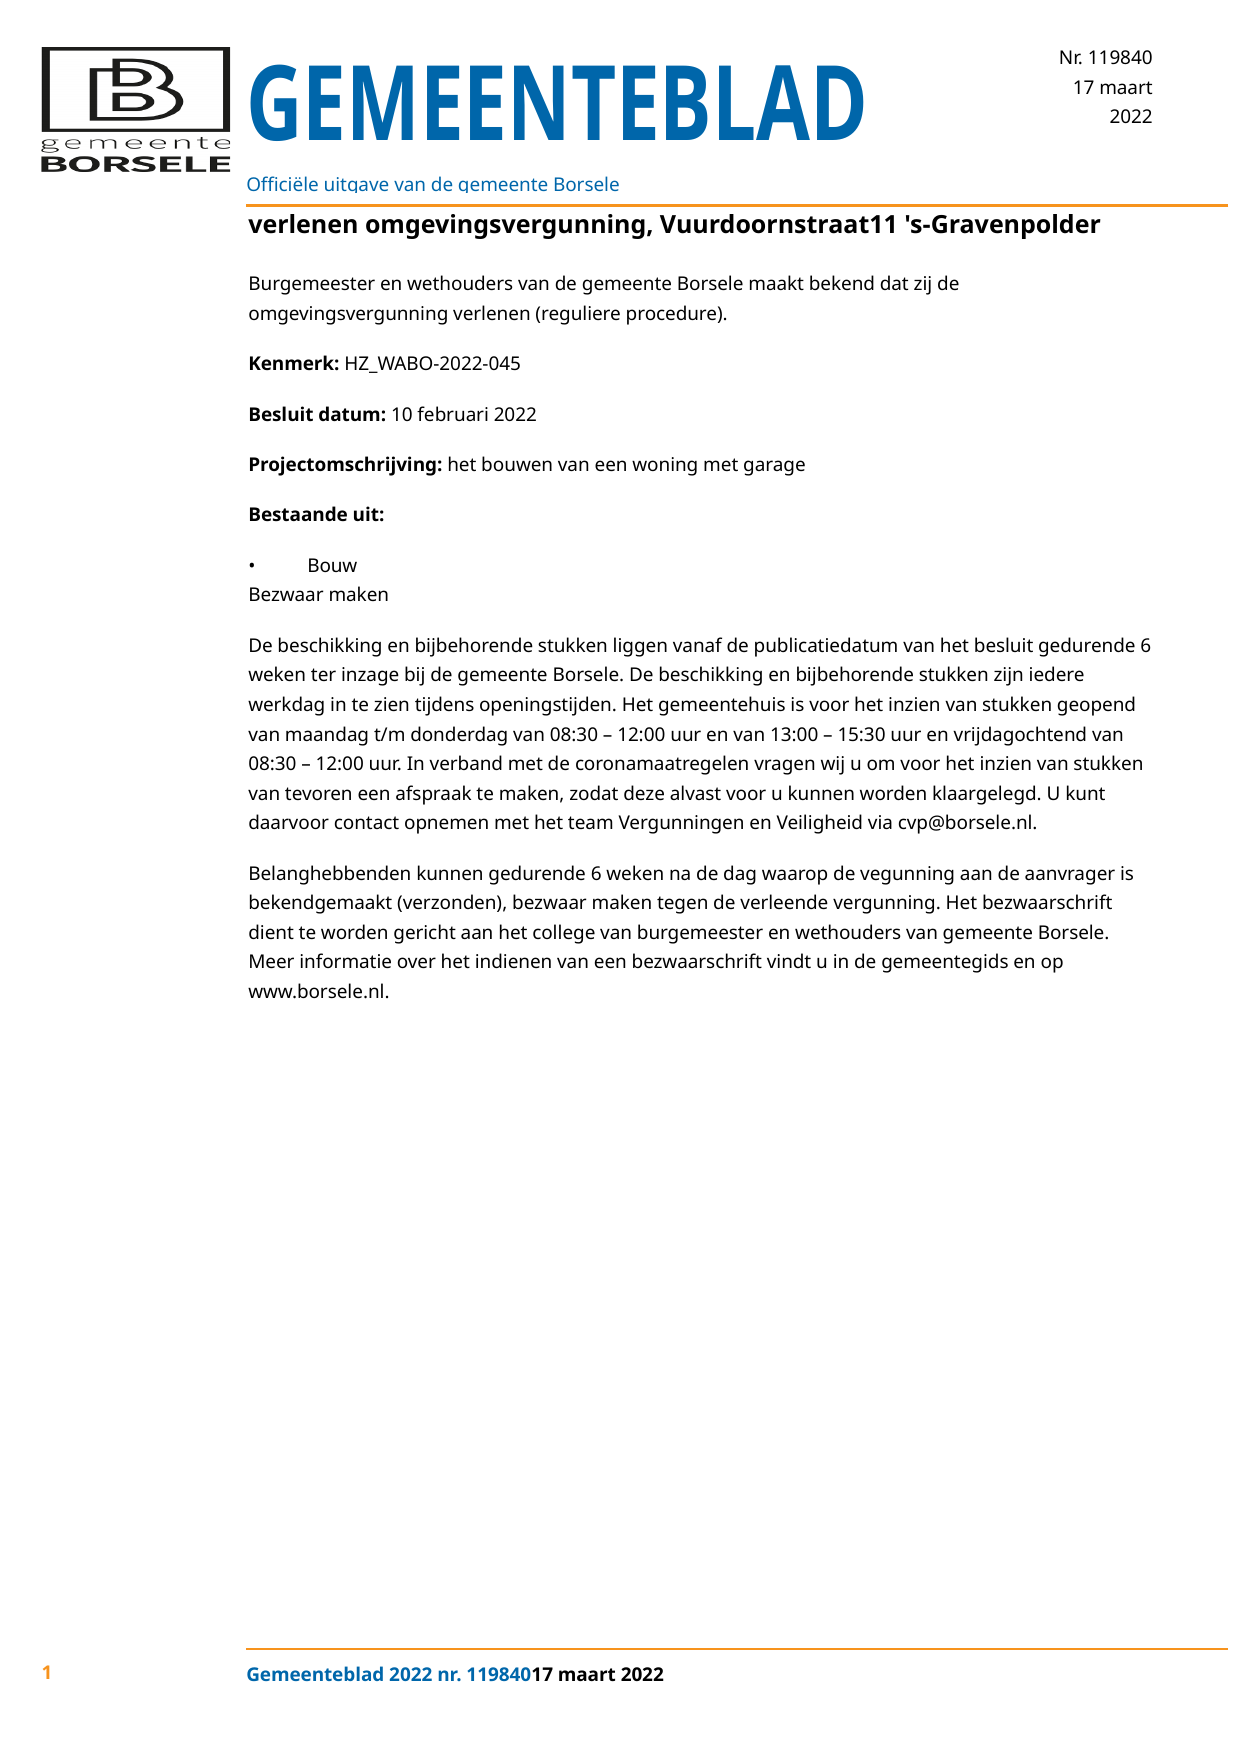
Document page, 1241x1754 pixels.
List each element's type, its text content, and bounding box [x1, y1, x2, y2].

text Bezwaar maken [248, 582, 1152, 607]
text verlenen omgevingsvergunning, Vuurdoornstraat11 's-Gravenpolder [248, 207, 1152, 241]
text Bestaande uit: [248, 502, 1152, 527]
text Belanghebbenden kunnen gedurende 6 weken na de dag waarop de vegunning aan de aanvrager is bekendgemaakt (verzonden), bezwaar maken tegen de verleende vergunning. Het bezwaarschrift dient te worden gericht aan het college van burgemeester en wethouders van gemeente Borsele. Meer informatie over het indienen van een bezwaarschrift vindt u in de gemeentegids en op www.borsele.nl. [248, 860, 1152, 1004]
text Besluit datum: 10 februari 2022 [248, 401, 1152, 426]
text Kenmerk: HZ_WABO-2022-045 [248, 350, 1152, 376]
text Burgemeester en wethouders van de gemeente Borsele maakt bekend dat zij de omgevingsvergunning verlenen (reguliere procedure). [248, 270, 1152, 326]
picture [41, 47, 231, 172]
text De beschikking en bijbehorende stukken liggen vanaf de publicatiedatum van het besluit gedurende 6 weken ter inzage bij de gemeente Borsele. De beschikking en bijbehorende stukken zijn iedere werkdag in te zien tijdens openingstijden. Het gemeentehuis is voor het inzien van stukken geopend van maandag t/m donderdag van 08:30 – 12:00 uur en van 13:00 – 15:30 uur en vrijdagochtend van 08:30 – 12:00 uur. In verband met de coronamaatregelen vragen wij u om voor het inzien van stukken van tevoren een afspraak te maken, zodat deze alvast voor u kunnen worden klaargelegd. U kunt daarvoor contact opnemen met het team Vergunningen en Veiligheid via cvp@borsele.nl. [248, 632, 1152, 835]
list Bouw [248, 552, 1152, 578]
text Projectomschrijving: het bouwen van een woning met garage [248, 451, 1152, 477]
